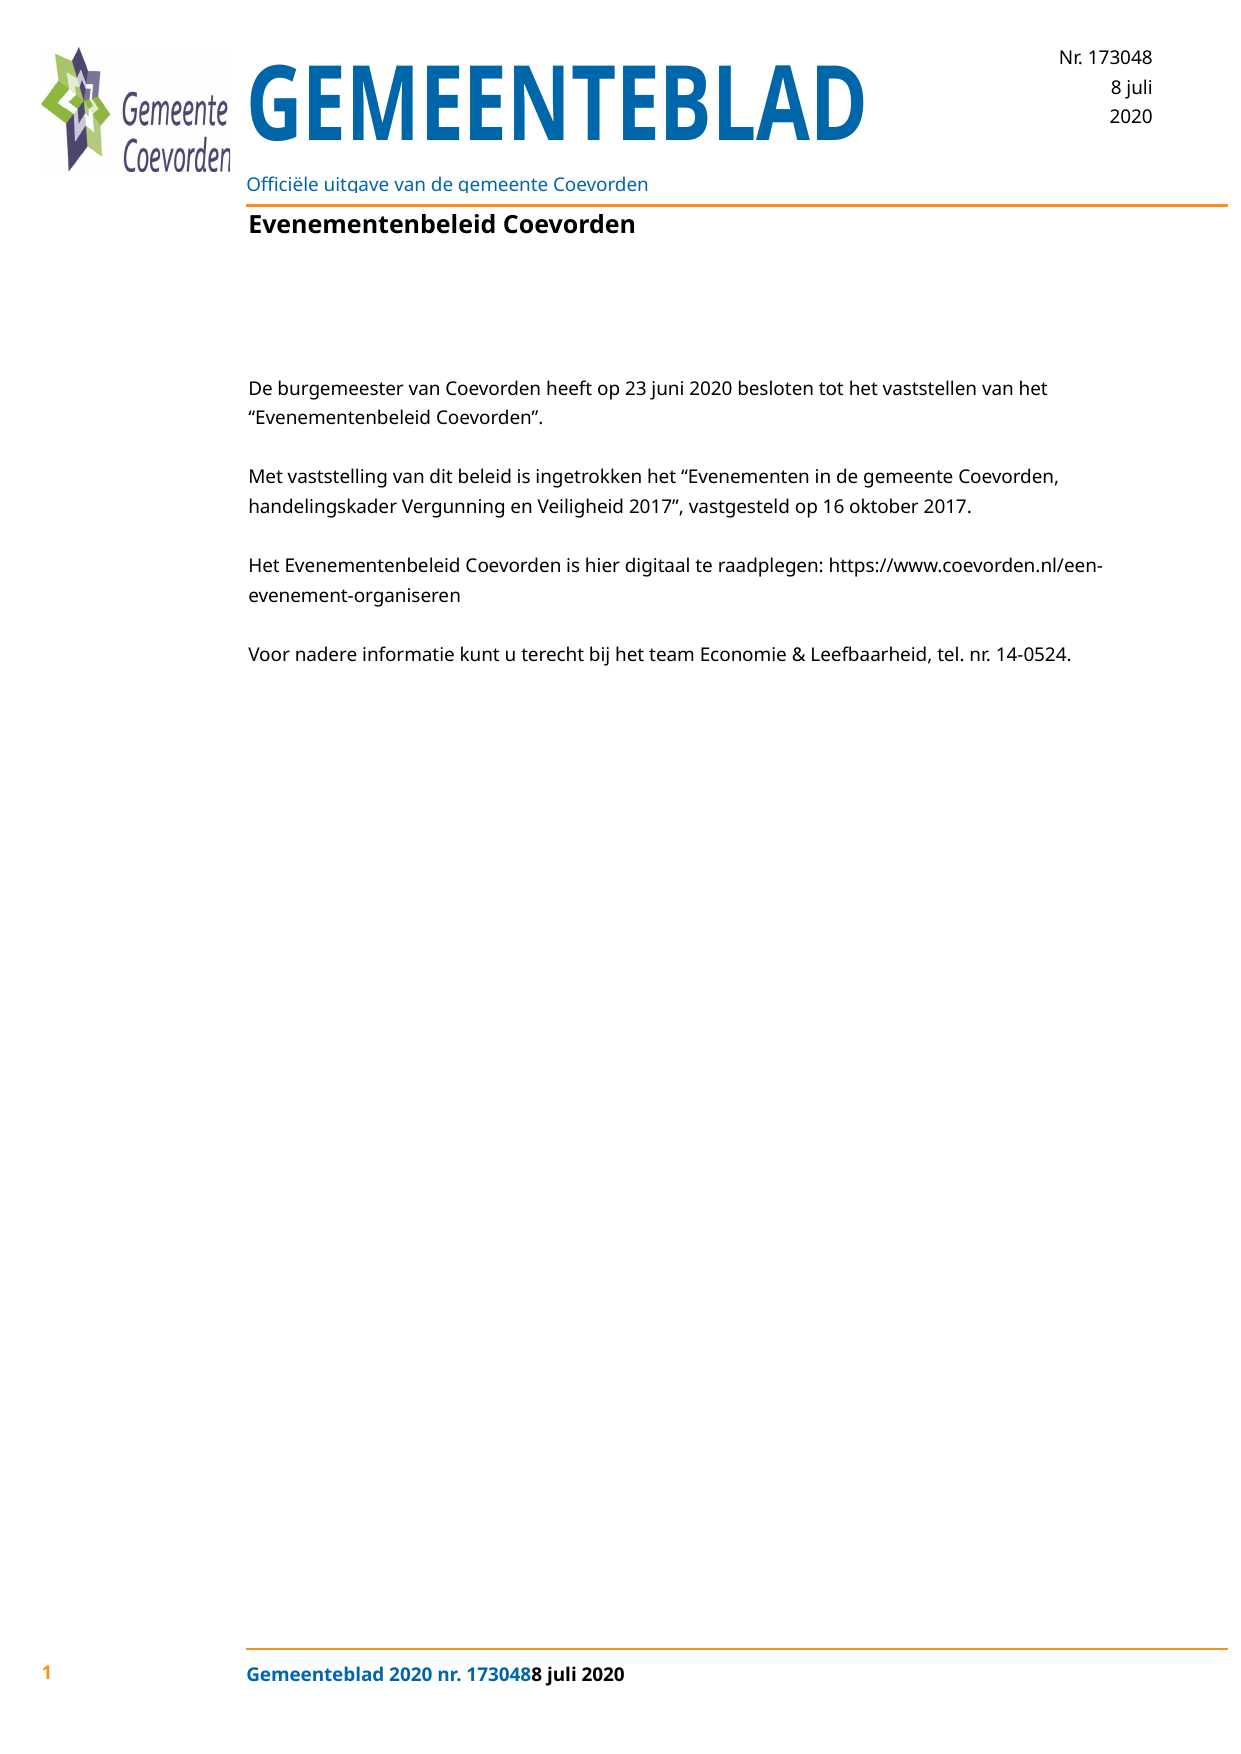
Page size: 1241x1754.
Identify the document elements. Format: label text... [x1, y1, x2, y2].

picture [41, 47, 231, 172]
text Met vaststelling van dit beleid is ingetrokken het “Evenementen in de gemeente Coevorden, handelingskader Vergunning en Veiligheid 2017”, vastgesteld op 16 oktober 2017. [248, 464, 1152, 519]
text Het Evenementenbeleid Coevorden is hier digitaal te raadplegen: https://www.coevorden.nl/een-evenement-organiseren [248, 552, 1152, 608]
text De burgemeester van Coevorden heeft op 23 juni 2020 besloten tot het vaststellen van het “Evenementenbeleid Coevorden”. [248, 375, 1152, 430]
text Voor nadere informatie kunt u terecht bij het team Economie & Leefbaarheid, tel. nr. 14-0524. [248, 641, 1152, 667]
text Evenementenbeleid Coevorden [248, 207, 1152, 241]
